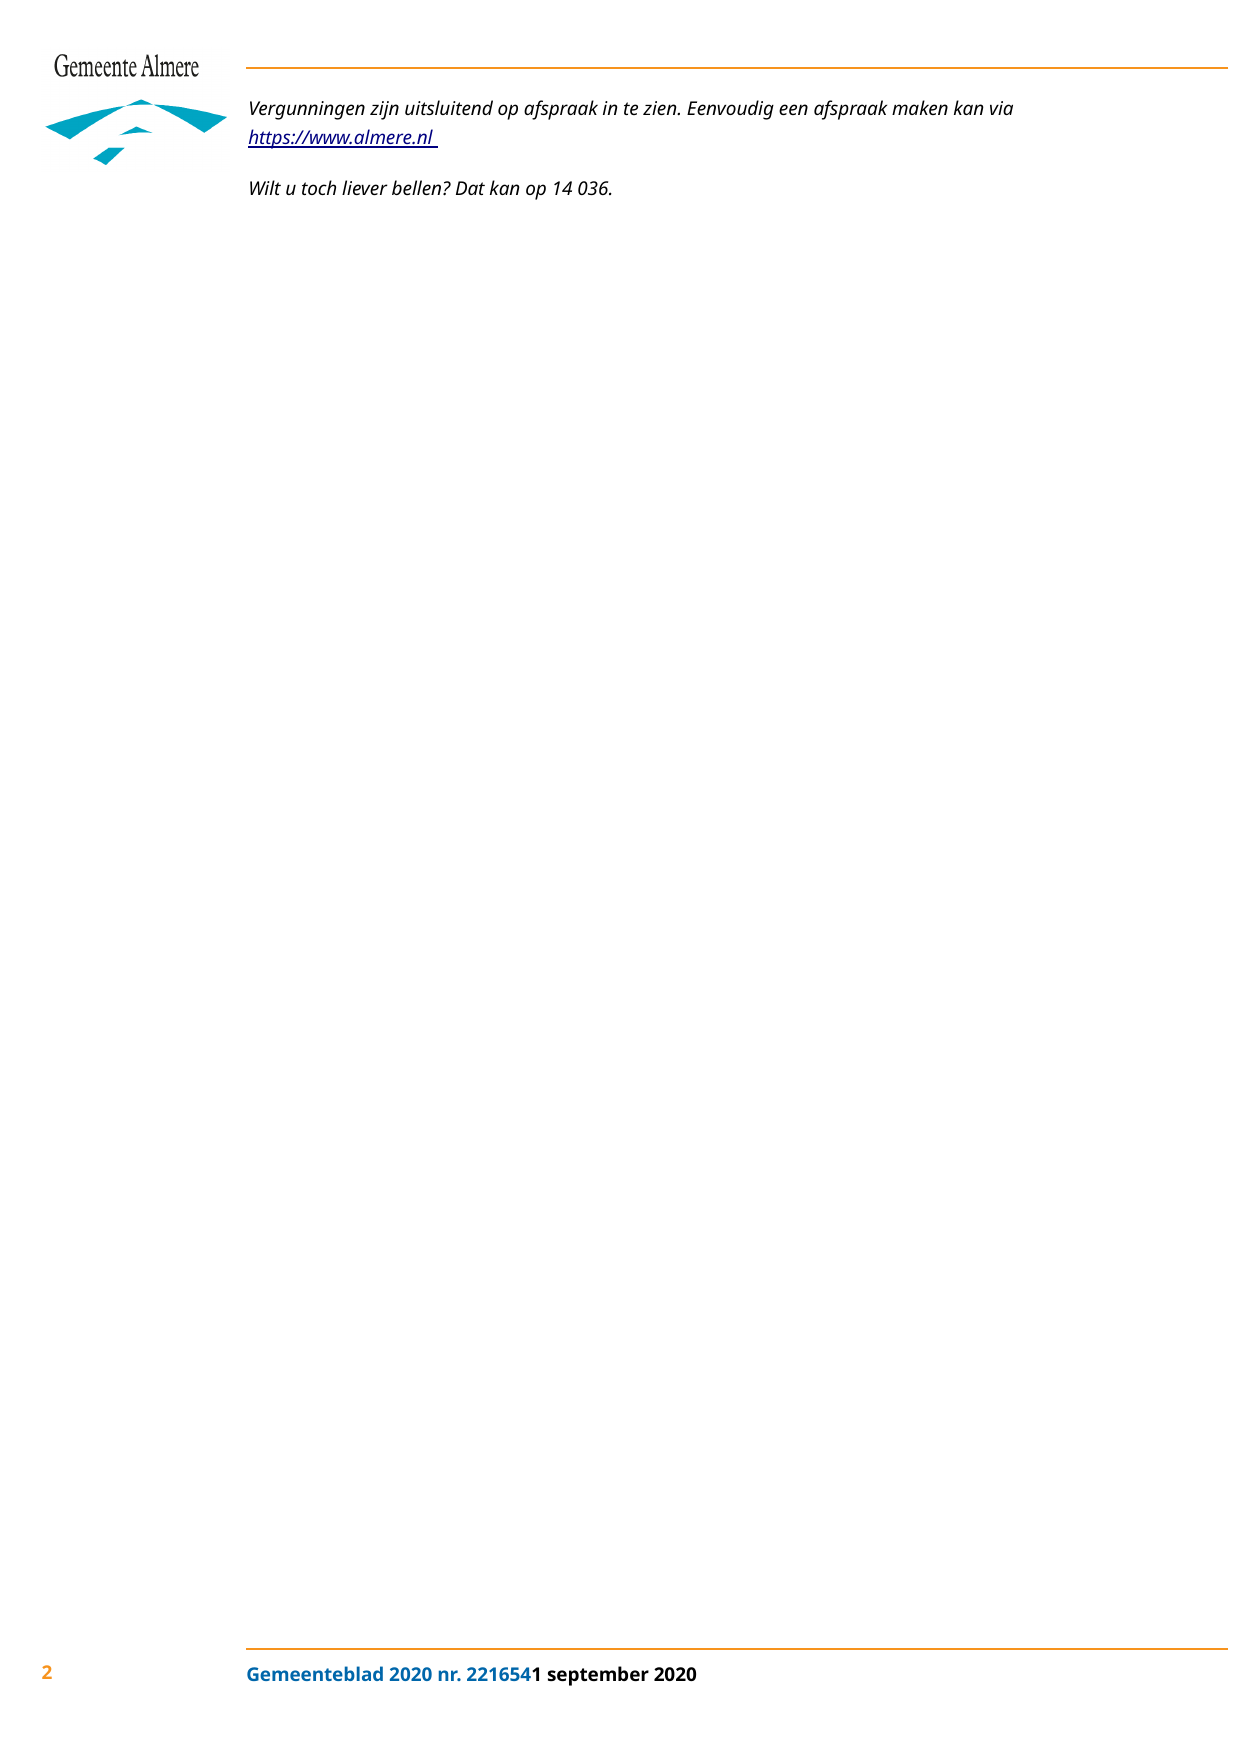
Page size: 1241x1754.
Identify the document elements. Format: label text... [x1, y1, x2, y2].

text Vergunningen zijn uitsluitend op afspraak in te zien. Eenvoudig een afspraak maken kan via https://www.almere.nl [248, 95, 1152, 150]
picture [41, 47, 231, 172]
text Wilt u toch liever bellen? Dat kan op 14 036. [248, 175, 1152, 201]
